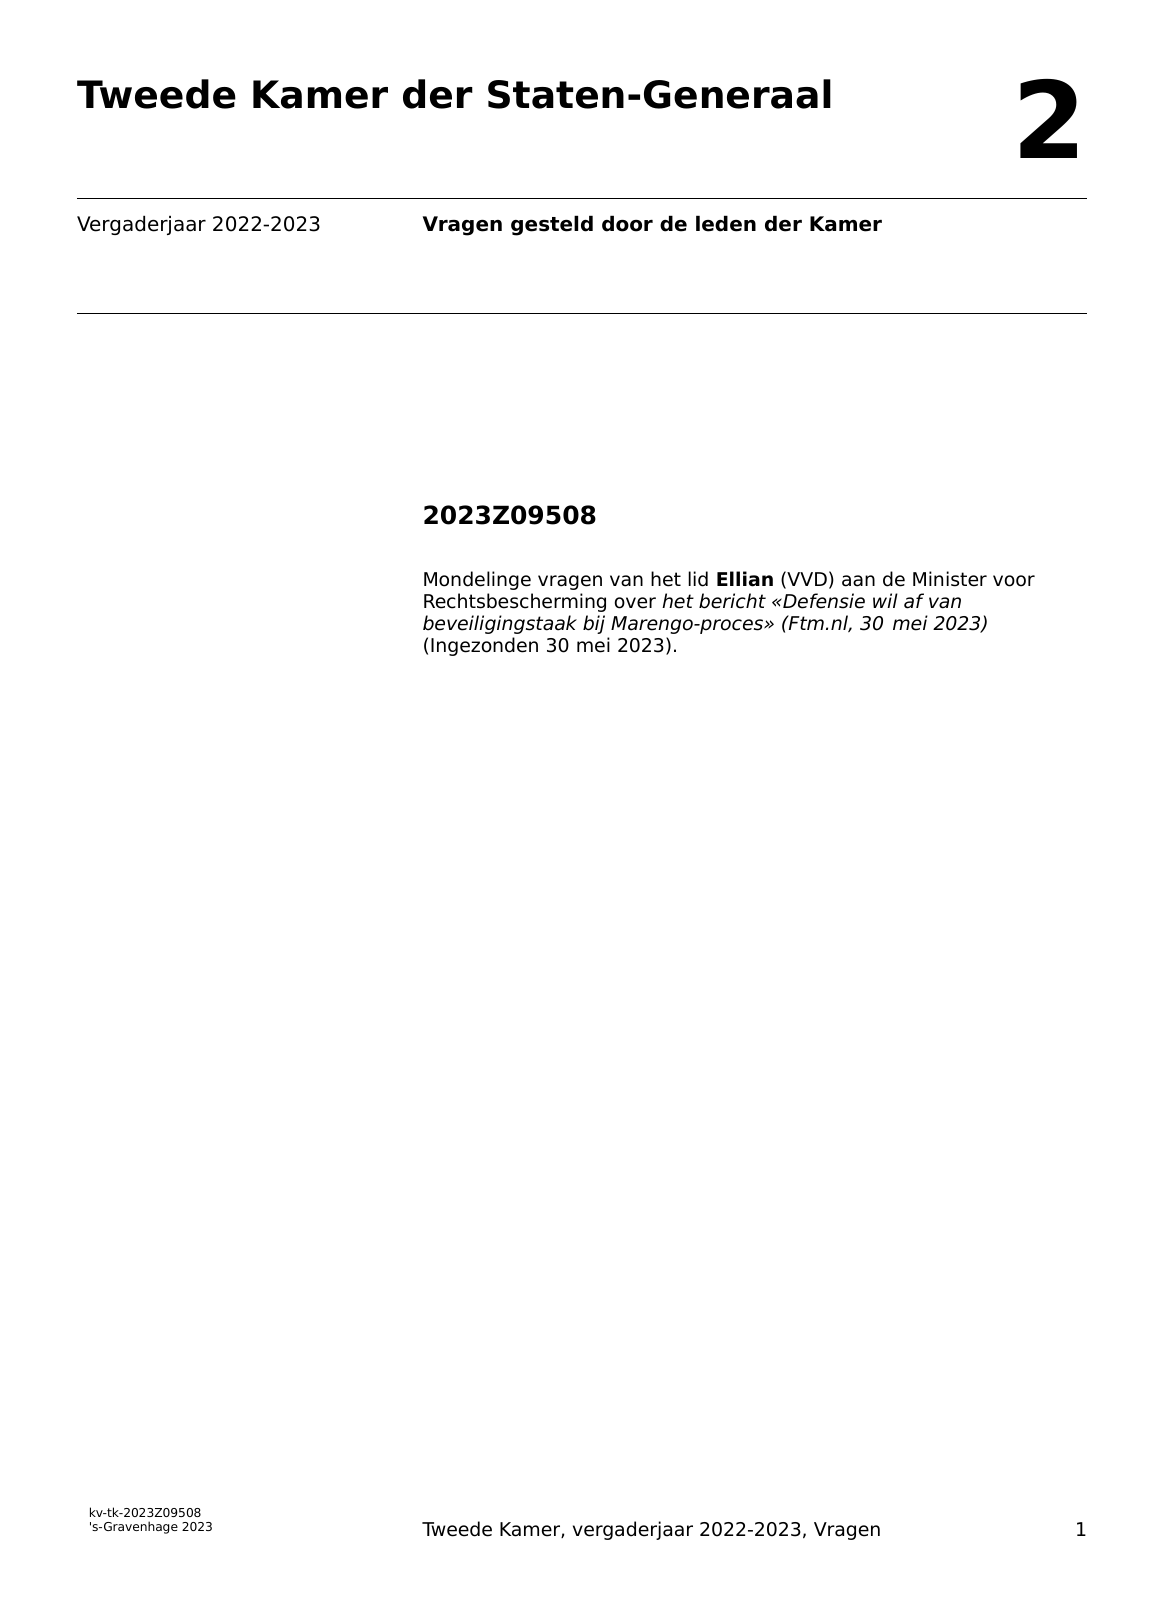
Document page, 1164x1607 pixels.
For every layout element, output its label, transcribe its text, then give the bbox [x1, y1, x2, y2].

text 's-Gravenhage 2023 [88, 1520, 323, 1534]
table_cell Vragen gesteld door de leden der Kamer [422, 199, 1087, 313]
text 2023Z09508 [422, 501, 1087, 531]
table_cell Vergaderjaar 2022-2023 [77, 199, 422, 313]
table_header Tweede Kamer der Staten-Generaal [77, 59, 886, 198]
text kv-tk-2023Z09508 [88, 1506, 323, 1520]
text Mondelinge vragen van het lid Ellian (VVD) aan de Minister voor Rechtsbescherming over het bericht «Defensie wil af van beveiligingstaak bij Marengo-proces» (Ftm.nl, 30 mei 2023) (Ingezonden 30 mei 2023). [422, 569, 1087, 657]
table_header 2 [886, 59, 1087, 198]
